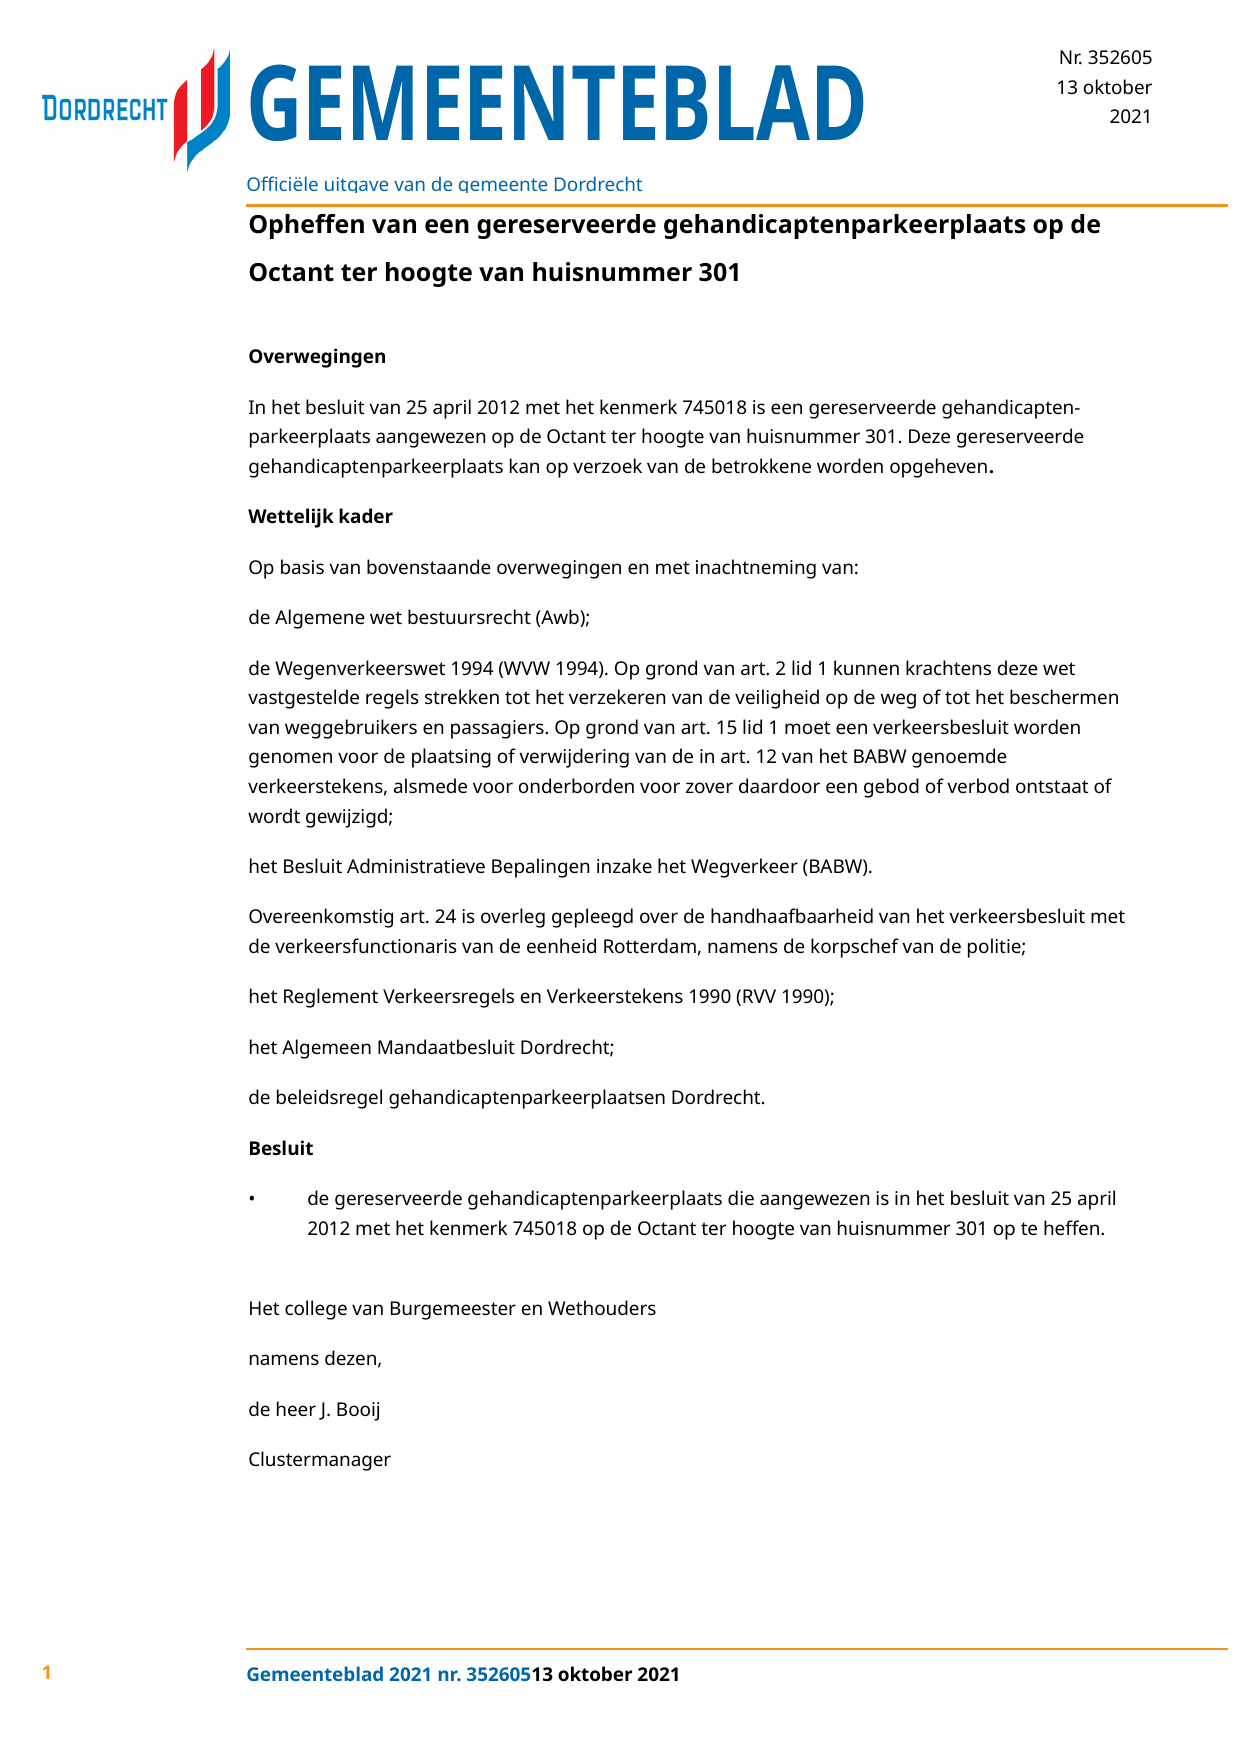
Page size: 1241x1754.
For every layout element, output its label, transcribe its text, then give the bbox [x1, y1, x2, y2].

text Overeenkomstig art. 24 is overleg gepleegd over de handhaafbaarheid van het verkeersbesluit met de verkeersfunctionaris van de eenheid Rotterdam, namens de korpschef van de politie; [248, 904, 1152, 959]
text In het besluit van 25 april 2012 met het kenmerk 745018 is een gereserveerde gehandicapten-parkeerplaats aangewezen op de Octant ter hoogte van huisnummer 301. Deze gereserveerde gehandicaptenparkeerplaats kan op verzoek van de betrokkene worden opgeheven. [248, 394, 1152, 479]
text het Besluit Administratieve Bepalingen inzake het Wegverkeer (BABW). [248, 853, 1152, 879]
text Opheffen van een gereserveerde gehandicaptenparkeerplaats op de Octant ter hoogte van huisnummer 301 [248, 207, 1152, 288]
text Clustermanager [248, 1446, 1152, 1472]
text het Algemeen Mandaatbesluit Dordrecht; [248, 1034, 1152, 1060]
text Op basis van bovenstaande overwegingen en met inachtneming van: [248, 554, 1152, 580]
text het Reglement Verkeersregels en Verkeerstekens 1990 (RVV 1990); [248, 984, 1152, 1009]
text Het college van Burgemeester en Wethouders [248, 1295, 1152, 1321]
text namens dezen, [248, 1345, 1152, 1371]
text Overwegingen [248, 344, 1152, 369]
text de heer J. Booij [248, 1396, 1152, 1421]
picture [41, 47, 231, 172]
text de Algemene wet bestuursrecht (Awb); [248, 604, 1152, 630]
text Besluit [248, 1135, 1152, 1161]
text Wettelijk kader [248, 504, 1152, 529]
text de beleidsregel gehandicaptenparkeerplaatsen Dordrecht. [248, 1084, 1152, 1110]
list de gereserveerde gehandicaptenparkeerplaats die aangewezen is in het besluit van 25 april 2012 met het kenmerk 745018 op de Octant ter hoogte van huisnummer 301 op te heffen. [248, 1185, 1152, 1241]
text de Wegenverkeerswet 1994 (WVW 1994). Op grond van art. 2 lid 1 kunnen krachtens deze wet vastgestelde regels strekken tot het verzekeren van de veiligheid op de weg of tot het beschermen van weggebruikers en passagiers. Op grond van art. 15 lid 1 moet een verkeersbesluit worden genomen voor de plaatsing of verwijdering van de in art. 12 van het BABW genoemde verkeerstekens, alsmede voor onderborden voor zover daardoor een gebod of verbod ontstaat of wordt gewijzigd; [248, 655, 1152, 828]
